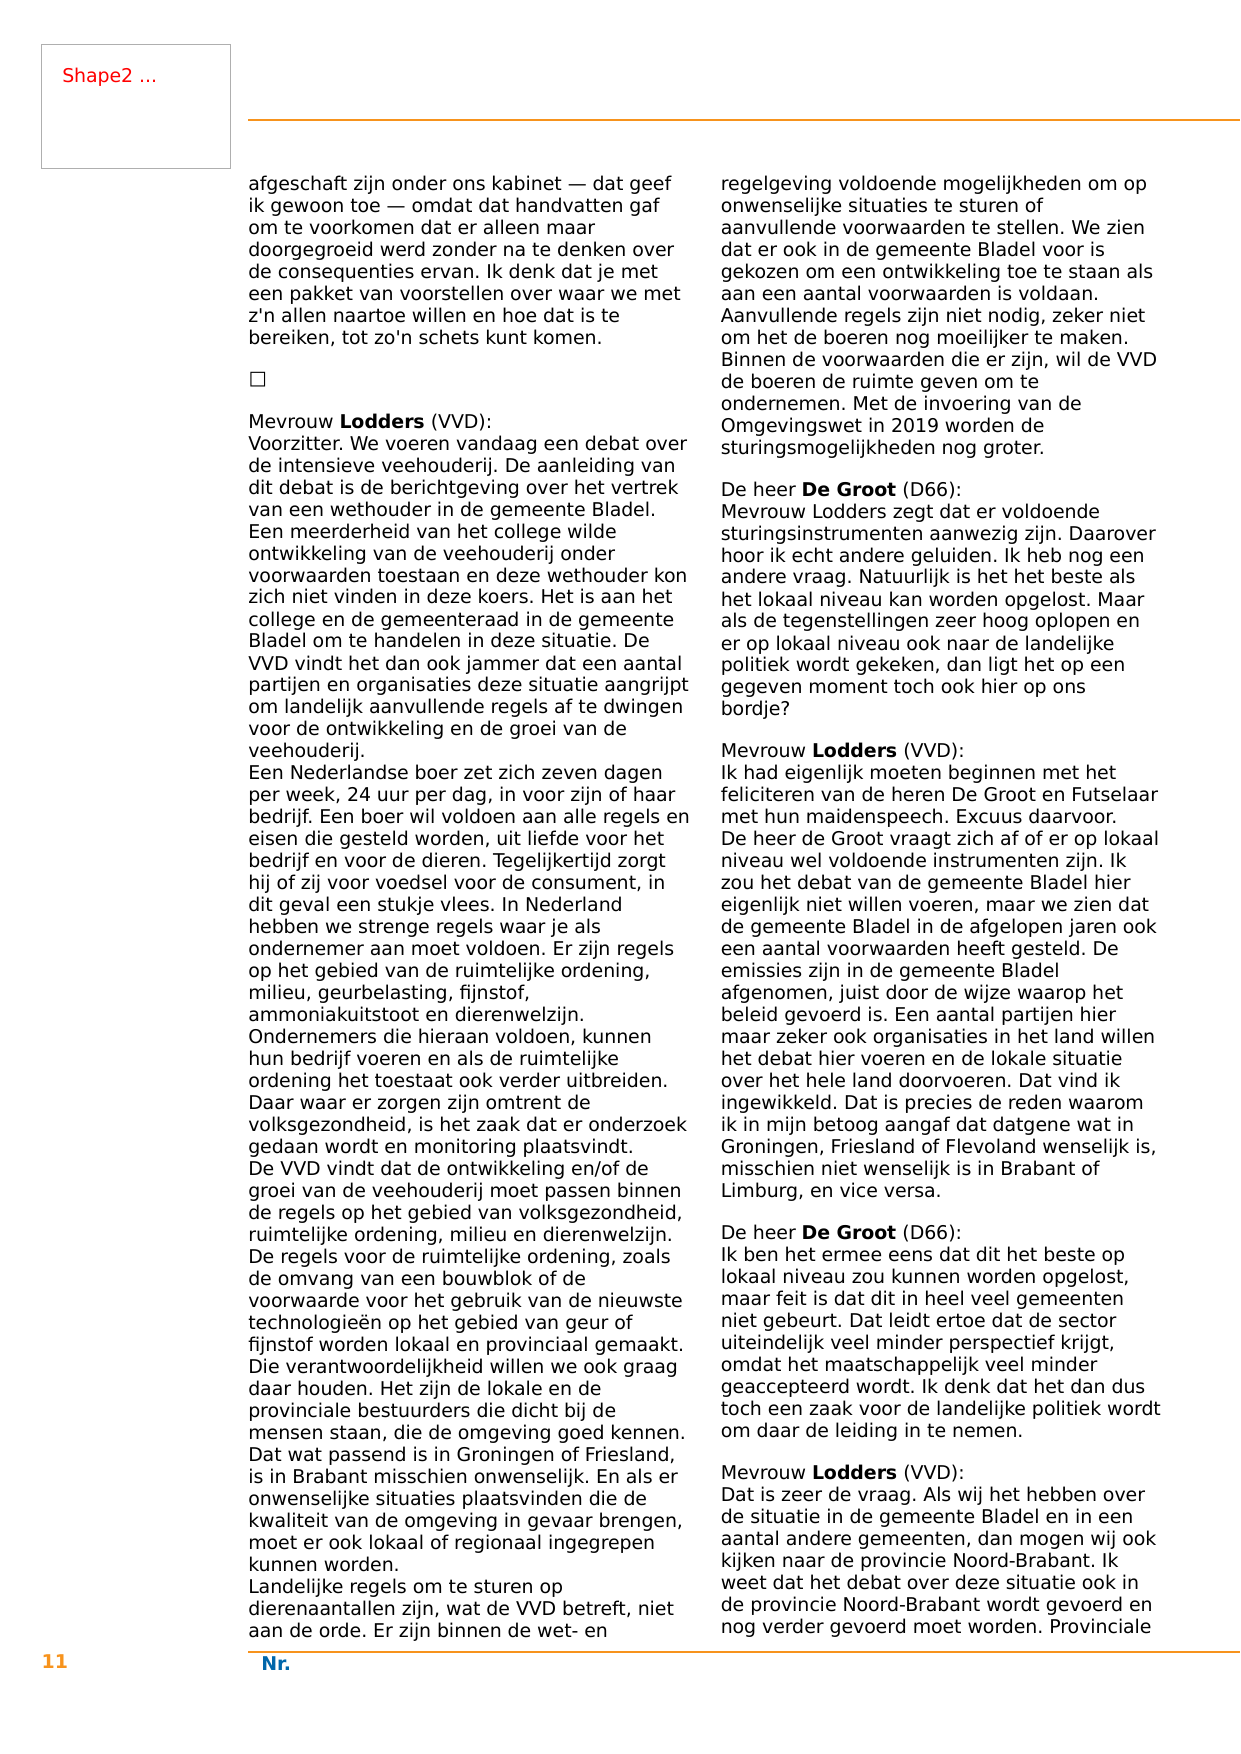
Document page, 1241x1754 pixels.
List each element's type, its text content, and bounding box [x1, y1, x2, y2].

text De heer De Groot (D66): [721, 1222, 1163, 1244]
text Ik ben het ermee eens dat dit het beste op lokaal niveau zou kunnen worden opgelost, maar feit is dat dit in heel veel gemeenten niet gebeurt. Dat leidt ertoe dat de sector uiteindelijk veel minder perspectief krijgt, omdat het maatschappelijk veel minder geaccepteerd wordt. Ik denk dat het dan dus toch een zaak voor de landelijke politiek wordt om daar de leiding in te nemen. [721, 1244, 1163, 1442]
text regelgeving voldoende mogelijkheden om op onwenselijke situaties te sturen of aanvullende voorwaarden te stellen. We zien dat er ook in de gemeente Bladel voor is gekozen om een ontwikkeling toe te staan als aan een aantal voorwaarden is voldaan. Aanvullende regels zijn niet nodig, zeker niet om het de boeren nog moeilijker te maken. Binnen de voorwaarden die er zijn, wil de VVD de boeren de ruimte geven om te ondernemen. Met de invoering van de Omgevingswet in 2019 worden de sturingsmogelijkheden nog groter. [721, 173, 1163, 458]
text Dat is zeer de vraag. Als wij het hebben over de situatie in de gemeente Bladel en in een aantal andere gemeenten, dan mogen wij ook kijken naar de provincie Noord-Brabant. Ik weet dat het debat over deze situatie ook in de provincie Noord-Brabant wordt gevoerd en nog verder gevoerd moet worden. Provinciale [721, 1484, 1163, 1637]
text Voorzitter. We voeren vandaag een debat over de intensieve veehouderij. De aanleiding van dit debat is de berichtgeving over het vertrek van een wethouder in de gemeente Bladel. Een meerderheid van het college wilde ontwikkeling van de veehouderij onder voorwaarden toestaan en deze wethouder kon zich niet vinden in deze koers. Het is aan het college en de gemeenteraad in de gemeente Bladel om te handelen in deze situatie. De VVD vindt het dan ook jammer dat een aantal partijen en organisaties deze situatie aangrijpt om landelijk aanvullende regels af te dwingen voor de ontwikkeling en de groei van de veehouderij. [248, 433, 691, 762]
text afgeschaft zijn onder ons kabinet — dat geef ik gewoon toe — omdat dat handvatten gaf om te voorkomen dat er alleen maar doorgegroeid werd zonder na te denken over de consequenties ervan. Ik denk dat je met een pakket van voorstellen over waar we met z'n allen naartoe willen en hoe dat is te bereiken, tot zo'n schets kunt komen. [248, 173, 691, 349]
text De VVD vindt dat de ontwikkeling en/of de groei van de veehouderij moet passen binnen de regels op het gebied van volksgezondheid, ruimtelijke ordening, milieu en dierenwelzijn. De regels voor de ruimtelijke ordening, zoals de omvang van een bouwblok of de voorwaarde voor het gebruik van de nieuwste technologieën op het gebied van geur of fijnstof worden lokaal en provinciaal gemaakt. Die verantwoordelijkheid willen we ook graag daar houden. Het zijn de lokale en de provinciale bestuurders die dicht bij de mensen staan, die de omgeving goed kennen. Dat wat passend is in Groningen of Friesland, is in Brabant misschien onwenselijk. En als er onwenselijke situaties plaatsvinden die de kwaliteit van de omgeving in gevaar brengen, moet er ook lokaal of regionaal ingegrepen kunnen worden. [248, 1158, 691, 1576]
text De heer de Groot vraagt zich af of er op lokaal niveau wel voldoende instrumenten zijn. Ik zou het debat van de gemeente Bladel hier eigenlijk niet willen voeren, maar we zien dat de gemeente Bladel in de afgelopen jaren ook een aantal voorwaarden heeft gesteld. De emissies zijn in de gemeente Bladel afgenomen, juist door de wijze waarop het beleid gevoerd is. Een aantal partijen hier maar zeker ook organisaties in het land willen het debat hier voeren en de lokale situatie over het hele land doorvoeren. Dat vind ik ingewikkeld. Dat is precies de reden waarom ik in mijn betoog aangaf dat datgene wat in Groningen, Friesland of Flevoland wenselijk is, misschien niet wenselijk is in Brabant of Limburg, en vice versa. [721, 828, 1163, 1202]
text De heer De Groot (D66): [721, 478, 1163, 501]
text Mevrouw Lodders zegt dat er voldoende sturingsinstrumenten aanwezig zijn. Daarover hoor ik echt andere geluiden. Ik heb nog een andere vraag. Natuurlijk is het het beste als het lokaal niveau kan worden opgelost. Maar als de tegenstellingen zeer hoog oplopen en er op lokaal niveau ook naar de landelijke politiek wordt gekeken, dan ligt het op een gegeven moment toch ook hier op ons bordje? [721, 501, 1163, 720]
text Mevrouw Lodders (VVD): [248, 411, 691, 433]
text Mevrouw Lodders (VVD): [721, 740, 1163, 762]
text Mevrouw Lodders (VVD): [721, 1462, 1163, 1484]
text Landelijke regels om te sturen op dierenaantallen zijn, wat de VVD betreft, niet aan de orde. Er zijn binnen de wet- en [248, 1576, 691, 1641]
text ⬜ [248, 369, 691, 391]
text Een Nederlandse boer zet zich zeven dagen per week, 24 uur per dag, in voor zijn of haar bedrijf. Een boer wil voldoen aan alle regels en eisen die gesteld worden, uit liefde voor het bedrijf en voor de dieren. Tegelijkertijd zorgt hij of zij voor voedsel voor de consument, in dit geval een stukje vlees. In Nederland hebben we strenge regels waar je als ondernemer aan moet voldoen. Er zijn regels op het gebied van de ruimtelijke ordening, milieu, geurbelasting, fijnstof, ammoniakuitstoot en dierenwelzijn. Ondernemers die hieraan voldoen, kunnen hun bedrijf voeren en als de ruimtelijke ordening het toestaat ook verder uitbreiden. Daar waar er zorgen zijn omtrent de volksgezondheid, is het zaak dat er onderzoek gedaan wordt en monitoring plaatsvindt. [248, 762, 691, 1158]
text Ik had eigenlijk moeten beginnen met het feliciteren van de heren De Groot en Futselaar met hun maidenspeech. Excuus daarvoor. [721, 762, 1163, 828]
